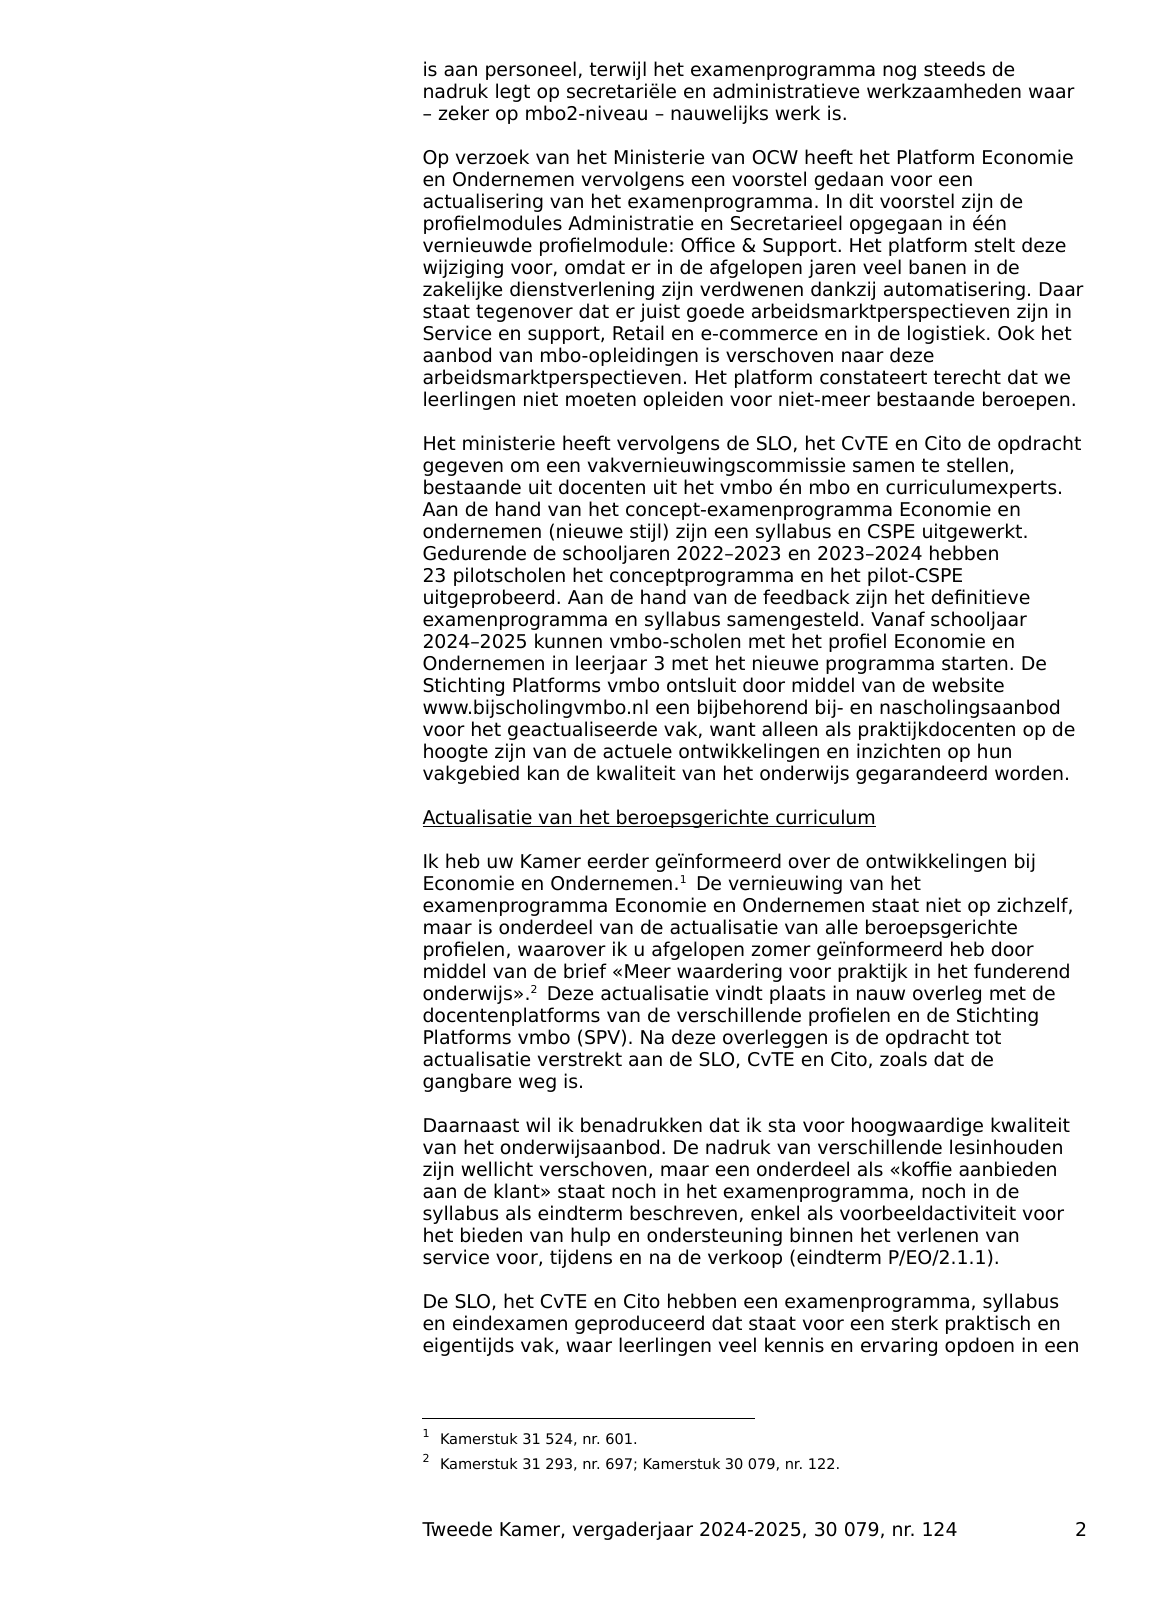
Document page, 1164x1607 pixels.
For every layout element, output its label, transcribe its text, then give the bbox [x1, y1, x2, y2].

text Het ministerie heeft vervolgens de SLO, het CvTE en Cito de opdracht gegeven om een vakvernieuwingscommissie samen te stellen, bestaande uit docenten uit het vmbo én mbo en curriculumexperts. Aan de hand van het concept-examenprogramma Economie en ondernemen (nieuwe stijl) zijn een syllabus en CSPE uitgewerkt. Gedurende de schooljaren 2022–2023 en 2023–2024 hebben 23 pilotscholen het conceptprogramma en het pilot-CSPE uitgeprobeerd. Aan de hand van de feedback zijn het definitieve examenprogramma en syllabus samengesteld. Vanaf schooljaar 2024–2025 kunnen vmbo-scholen met het profiel Economie en Ondernemen in leerjaar 3 met het nieuwe programma starten. De Stichting Platforms vmbo ontsluit door middel van de website www.bijscholingvmbo.nl een bijbehorend bij- en nascholingsaanbod voor het geactualiseerde vak, want alleen als praktijkdocenten op de hoogte zijn van de actuele ontwikkelingen en inzichten op hun vakgebied kan de kwaliteit van het onderwijs gegarandeerd worden. [422, 433, 1087, 785]
text Ik heb uw Kamer eerder geïnformeerd over de ontwikkelingen bij Economie en Ondernemen. De vernieuwing van het examenprogramma Economie en Ondernemen staat niet op zichzelf, maar is onderdeel van de actualisatie van alle beroepsgerichte profielen, waarover ik u afgelopen zomer geïnformeerd heb door middel van de brief «Meer waardering voor praktijk in het funderend onderwijs». Deze actualisatie vindt plaats in nauw overleg met de docentenplatforms van de verschillende profielen en de Stichting Platforms vmbo (SPV). Na deze overleggen is de opdracht tot actualisatie verstrekt aan de SLO, CvTE en Cito, zoals dat de gangbare weg is. [422, 851, 1087, 1093]
subtitle Actualisatie van het beroepsgerichte curriculum [422, 807, 1087, 829]
text Kamerstuk 31 293, nr. 697; Kamerstuk 30 079, nr. 122. [422, 1452, 1087, 1474]
text is aan personeel, terwijl het examenprogramma nog steeds de nadruk legt op secretariële en administratieve werkzaamheden waar – zeker op mbo2-niveau – nauwelijks werk is. [422, 59, 1087, 125]
text Daarnaast wil ik benadrukken dat ik sta voor hoogwaardige kwaliteit van het onderwijsaanbod. De nadruk van verschillende lesinhouden zijn wellicht verschoven, maar een onderdeel als «koffie aanbieden aan de klant» staat noch in het examenprogramma, noch in de syllabus als eindterm beschreven, enkel als voorbeeldactiviteit voor het bieden van hulp en ondersteuning binnen het verlenen van service voor, tijdens en na de verkoop (eindterm P/EO/2.1.1). [422, 1115, 1087, 1269]
text Kamerstuk 31 524, nr. 601. [422, 1427, 1087, 1449]
text Op verzoek van het Ministerie van OCW heeft het Platform Economie en Ondernemen vervolgens een voorstel gedaan voor een actualisering van het examenprogramma. In dit voorstel zijn de profielmodules Administratie en Secretarieel opgegaan in één vernieuwde profielmodule: Office & Support. Het platform stelt deze wijziging voor, omdat er in de afgelopen jaren veel banen in de zakelijke dienstverlening zijn verdwenen dankzij automatisering. Daar staat tegenover dat er juist goede arbeidsmarktperspectieven zijn in Service en support, Retail en e-commerce en in de logistiek. Ook het aanbod van mbo-opleidingen is verschoven naar deze arbeidsmarktperspectieven. Het platform constateert terecht dat we leerlingen niet moeten opleiden voor niet-meer bestaande beroepen. [422, 147, 1087, 411]
text De SLO, het CvTE en Cito hebben een examenprogramma, syllabus en eindexamen geproduceerd dat staat voor een sterk praktisch en eigentijds vak, waar leerlingen veel kennis en ervaring opdoen in een [422, 1291, 1087, 1357]
